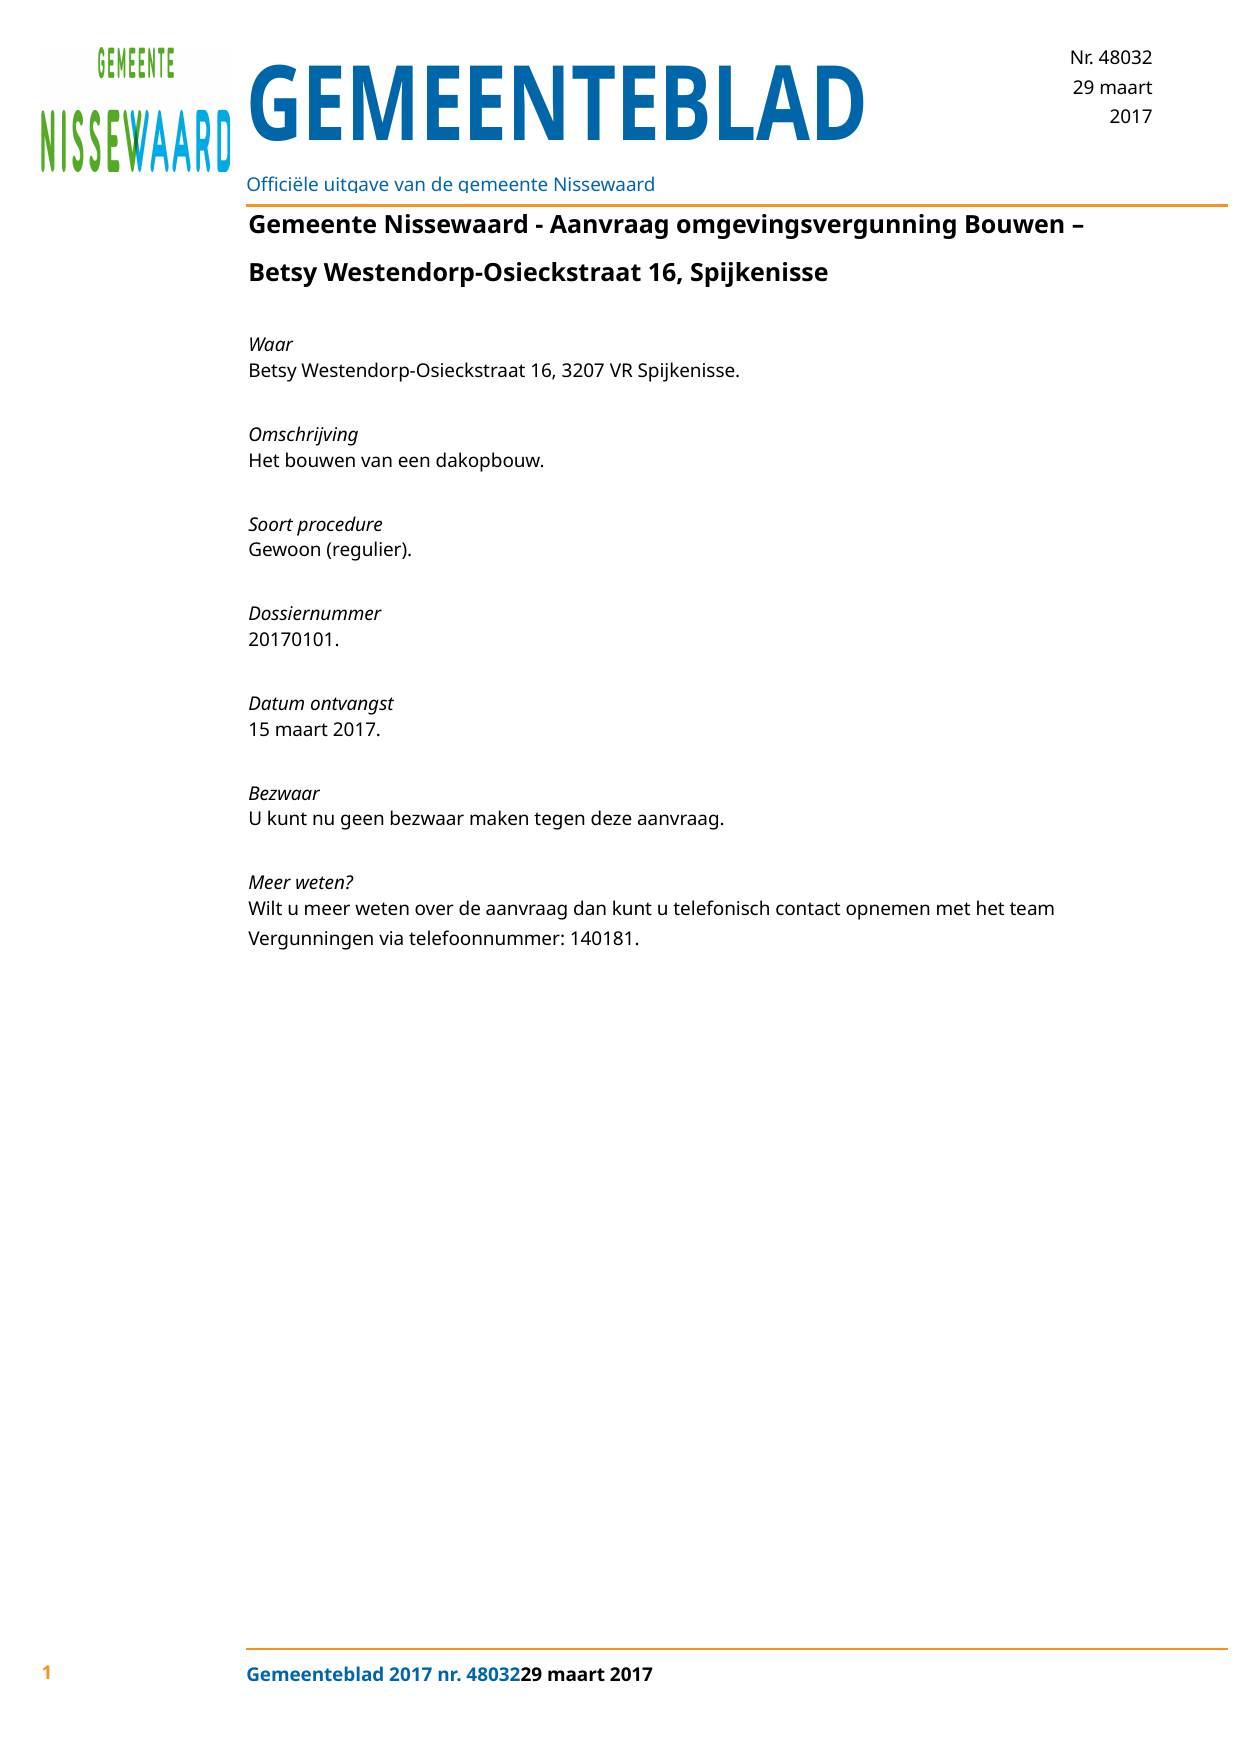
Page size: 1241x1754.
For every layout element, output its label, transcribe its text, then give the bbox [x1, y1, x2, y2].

text Omschrijving [248, 421, 1152, 447]
text Gewoon (regulier). [248, 537, 1152, 562]
text Datum ontvangst [248, 690, 1152, 716]
text Het bouwen van een dakopbouw. [248, 447, 1152, 473]
picture [201, 122, 206, 138]
text Wilt u meer weten over de aanvraag dan kunt u telefonisch contact opnemen met het team Vergunningen via telefoonnummer: 140181. [248, 895, 1152, 951]
picture [41, 47, 231, 172]
text 15 maart 2017. [248, 716, 1152, 742]
text Waar [248, 331, 1152, 357]
picture [222, 122, 227, 160]
text Meer weten? [248, 869, 1152, 895]
text Gemeente Nissewaard - Aanvraag omgevingsvergunning Bouwen – Betsy Westendorp-Osieckstraat 16, Spijkenisse [248, 207, 1152, 288]
text U kunt nu geen bezwaar maken tegen deze aanvraag. [248, 806, 1152, 831]
picture [176, 157, 187, 172]
text 20170101. [248, 626, 1152, 652]
text Betsy Westendorp-Osieckstraat 16, 3207 VR Spijkenisse. [248, 357, 1152, 383]
text Soort procedure [248, 511, 1152, 537]
picture [154, 157, 165, 172]
text Bezwaar [248, 780, 1152, 806]
picture [200, 151, 206, 172]
text Dossiernummer [248, 601, 1152, 626]
